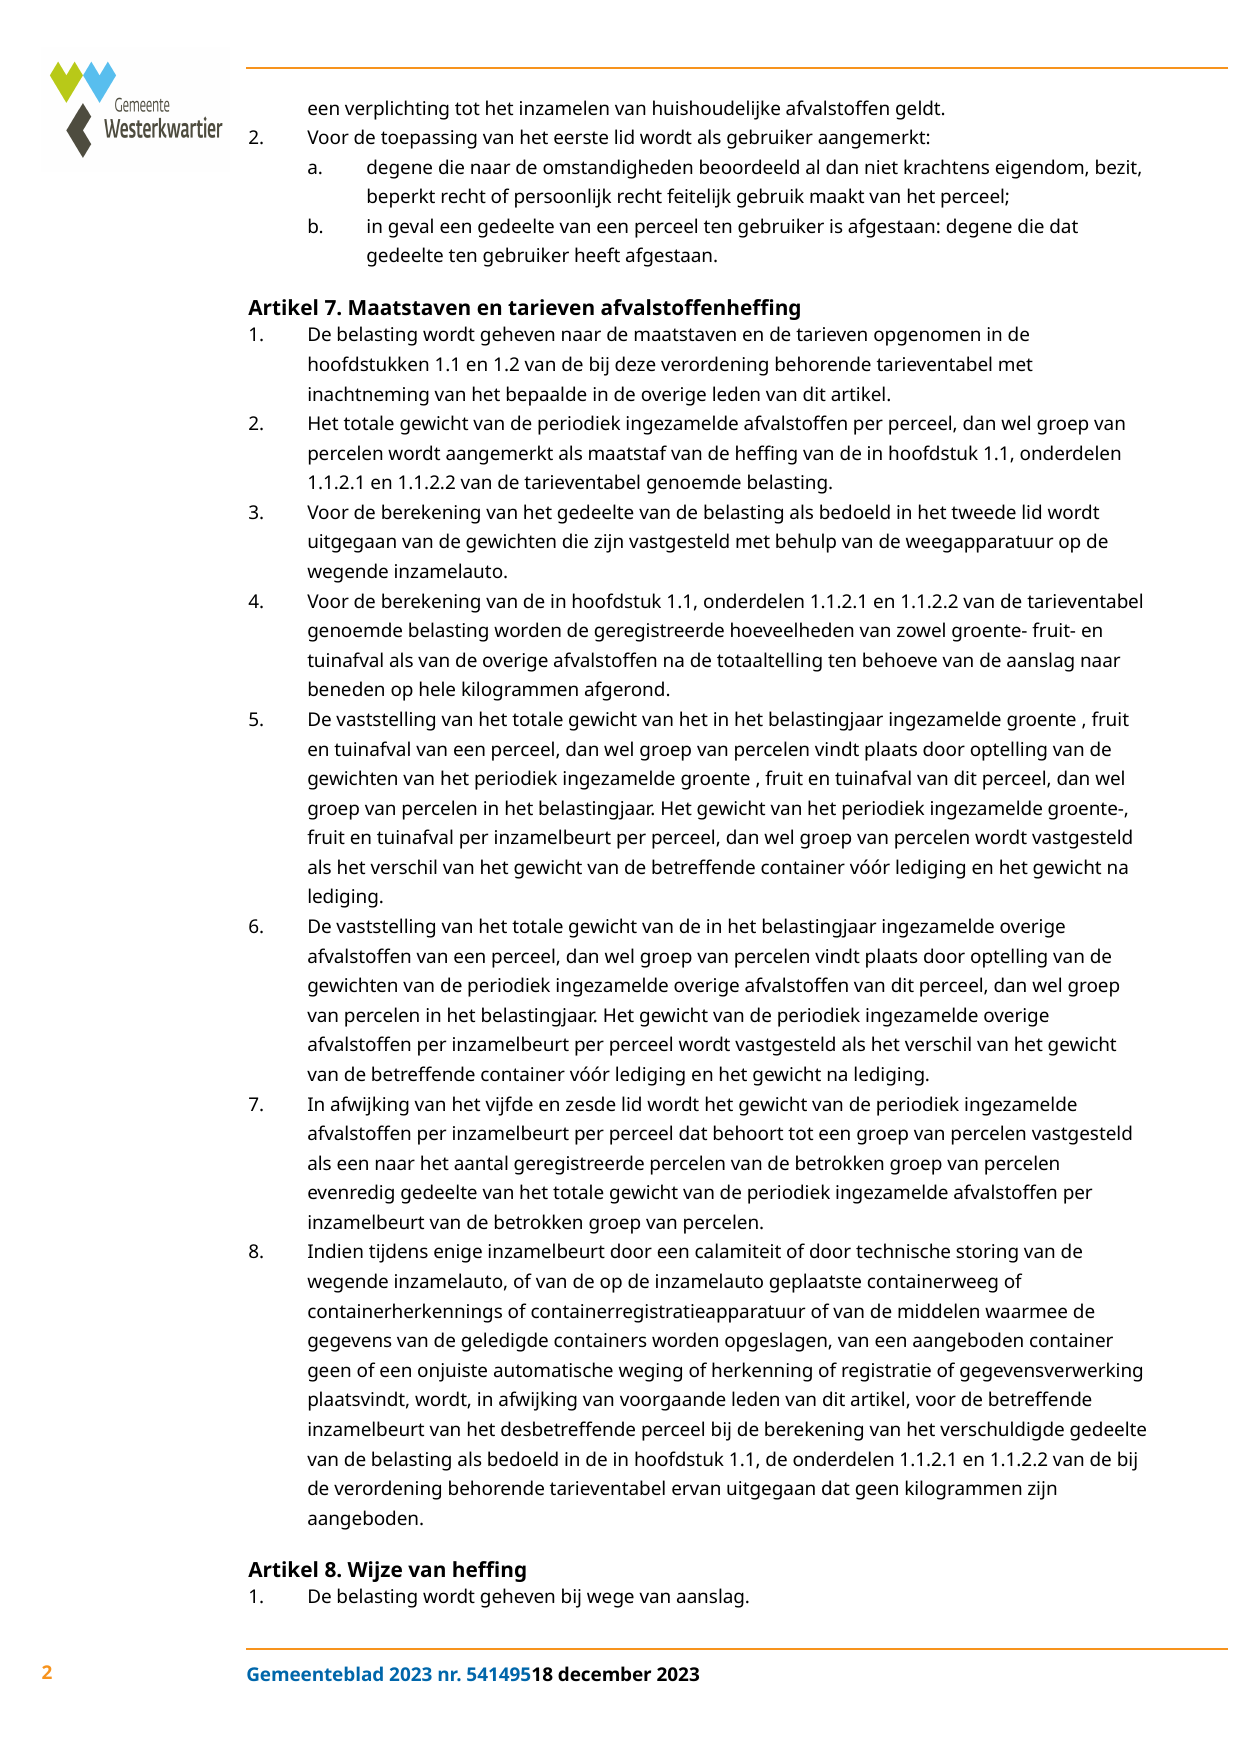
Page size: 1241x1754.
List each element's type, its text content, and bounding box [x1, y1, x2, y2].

list De vaststelling van het totale gewicht van het in het belastingjaar ingezamelde groente , fruit en tuinafval van een perceel, dan wel groep van percelen vindt plaats door optelling van de gewichten van het periodiek ingezamelde groente , fruit en tuinafval van dit perceel, dan wel groep van percelen in het belastingjaar. Het gewicht van het periodiek ingezamelde groente-, fruit en tuinafval per inzamelbeurt per perceel, dan wel groep van percelen wordt vastgesteld als het verschil van het gewicht van de betreffende container vóór lediging en het gewicht na lediging. [248, 706, 1152, 909]
list Voor de toepassing van het eerste lid wordt als gebruiker aangemerkt: [248, 124, 1152, 150]
text Artikel 7. Maatstaven en tarieven afvalstoffenheffing [248, 293, 1152, 322]
list De belasting wordt geheven bij wege van aanslag. [248, 1584, 1152, 1609]
list Indien tijdens enige inzamelbeurt door een calamiteit of door technische storing van de wegende inzamelauto, of van de op de inzamelauto geplaatste containerweeg of containerherkennings of containerregistratieapparatuur of van de middelen waarmee de gegevens van de geledigde containers worden opgeslagen, van een aangeboden container geen of een onjuiste automatische weging of herkenning of registratie of gegevensverwerking plaatsvindt, wordt, in afwijking van voorgaande leden van dit artikel, voor de betreffende inzamelbeurt van het desbetreffende perceel bij de berekening van het verschuldigde gedeelte van de belasting als bedoeld in de in hoofdstuk 1.1, de onderdelen 1.1.2.1 en 1.1.2.2 van de bij de verordening behorende tarieventabel ervan uitgegaan dat geen kilogrammen zijn aangeboden. [248, 1239, 1152, 1531]
list De belasting wordt geheven naar de maatstaven en de tarieven opgenomen in de hoofdstukken 1.1 en 1.2 van de bij deze verordening behorende tarieventabel met inachtneming van het bepaalde in de overige leden van dit artikel. [248, 322, 1152, 406]
list degene die naar de omstandigheden beoordeeld al dan niet krachtens eigendom, bezit, beperkt recht of persoonlijk recht feitelijk gebruik maakt van het perceel; [307, 154, 1152, 209]
list Het totale gewicht van de periodiek ingezamelde afvalstoffen per perceel, dan wel groep van percelen wordt aangemerkt als maatstaf van de heffing van de in hoofdstuk 1.1, onderdelen 1.1.2.1 en 1.1.2.2 van de tarieventabel genoemde belasting. [248, 410, 1152, 495]
picture [41, 47, 231, 172]
list een verplichting tot het inzamelen van huishoudelijke afvalstoffen geldt. [248, 95, 1152, 121]
list De vaststelling van het totale gewicht van de in het belastingjaar ingezamelde overige afvalstoffen van een perceel, dan wel groep van percelen vindt plaats door optelling van de gewichten van de periodiek ingezamelde overige afvalstoffen van dit perceel, dan wel groep van percelen in het belastingjaar. Het gewicht van de periodiek ingezamelde overige afvalstoffen per inzamelbeurt per perceel wordt vastgesteld als het verschil van het gewicht van de betreffende container vóór lediging en het gewicht na lediging. [248, 913, 1152, 1087]
list Voor de berekening van de in hoofdstuk 1.1, onderdelen 1.1.2.1 en 1.1.2.2 van de tarieventabel genoemde belasting worden de geregistreerde hoeveelheden van zowel groente- fruit- en tuinafval als van de overige afvalstoffen na de totaaltelling ten behoeve van de aanslag naar beneden op hele kilogrammen afgerond. [248, 588, 1152, 702]
list in geval een gedeelte van een perceel ten gebruiker is afgestaan: degene die dat gedeelte ten gebruiker heeft afgestaan. [307, 213, 1152, 268]
text Artikel 8. Wijze van heffing [248, 1555, 1152, 1584]
list In afwijking van het vijfde en zesde lid wordt het gewicht van de periodiek ingezamelde afvalstoffen per inzamelbeurt per perceel dat behoort tot een groep van percelen vastgesteld als een naar het aantal geregistreerde percelen van de betrokken groep van percelen evenredig gedeelte van het totale gewicht van de periodiek ingezamelde afvalstoffen per inzamelbeurt van de betrokken groep van percelen. [248, 1091, 1152, 1235]
list Voor de berekening van het gedeelte van de belasting als bedoeld in het tweede lid wordt uitgegaan van de gewichten die zijn vastgesteld met behulp van de weegapparatuur op de wegende inzamelauto. [248, 499, 1152, 584]
